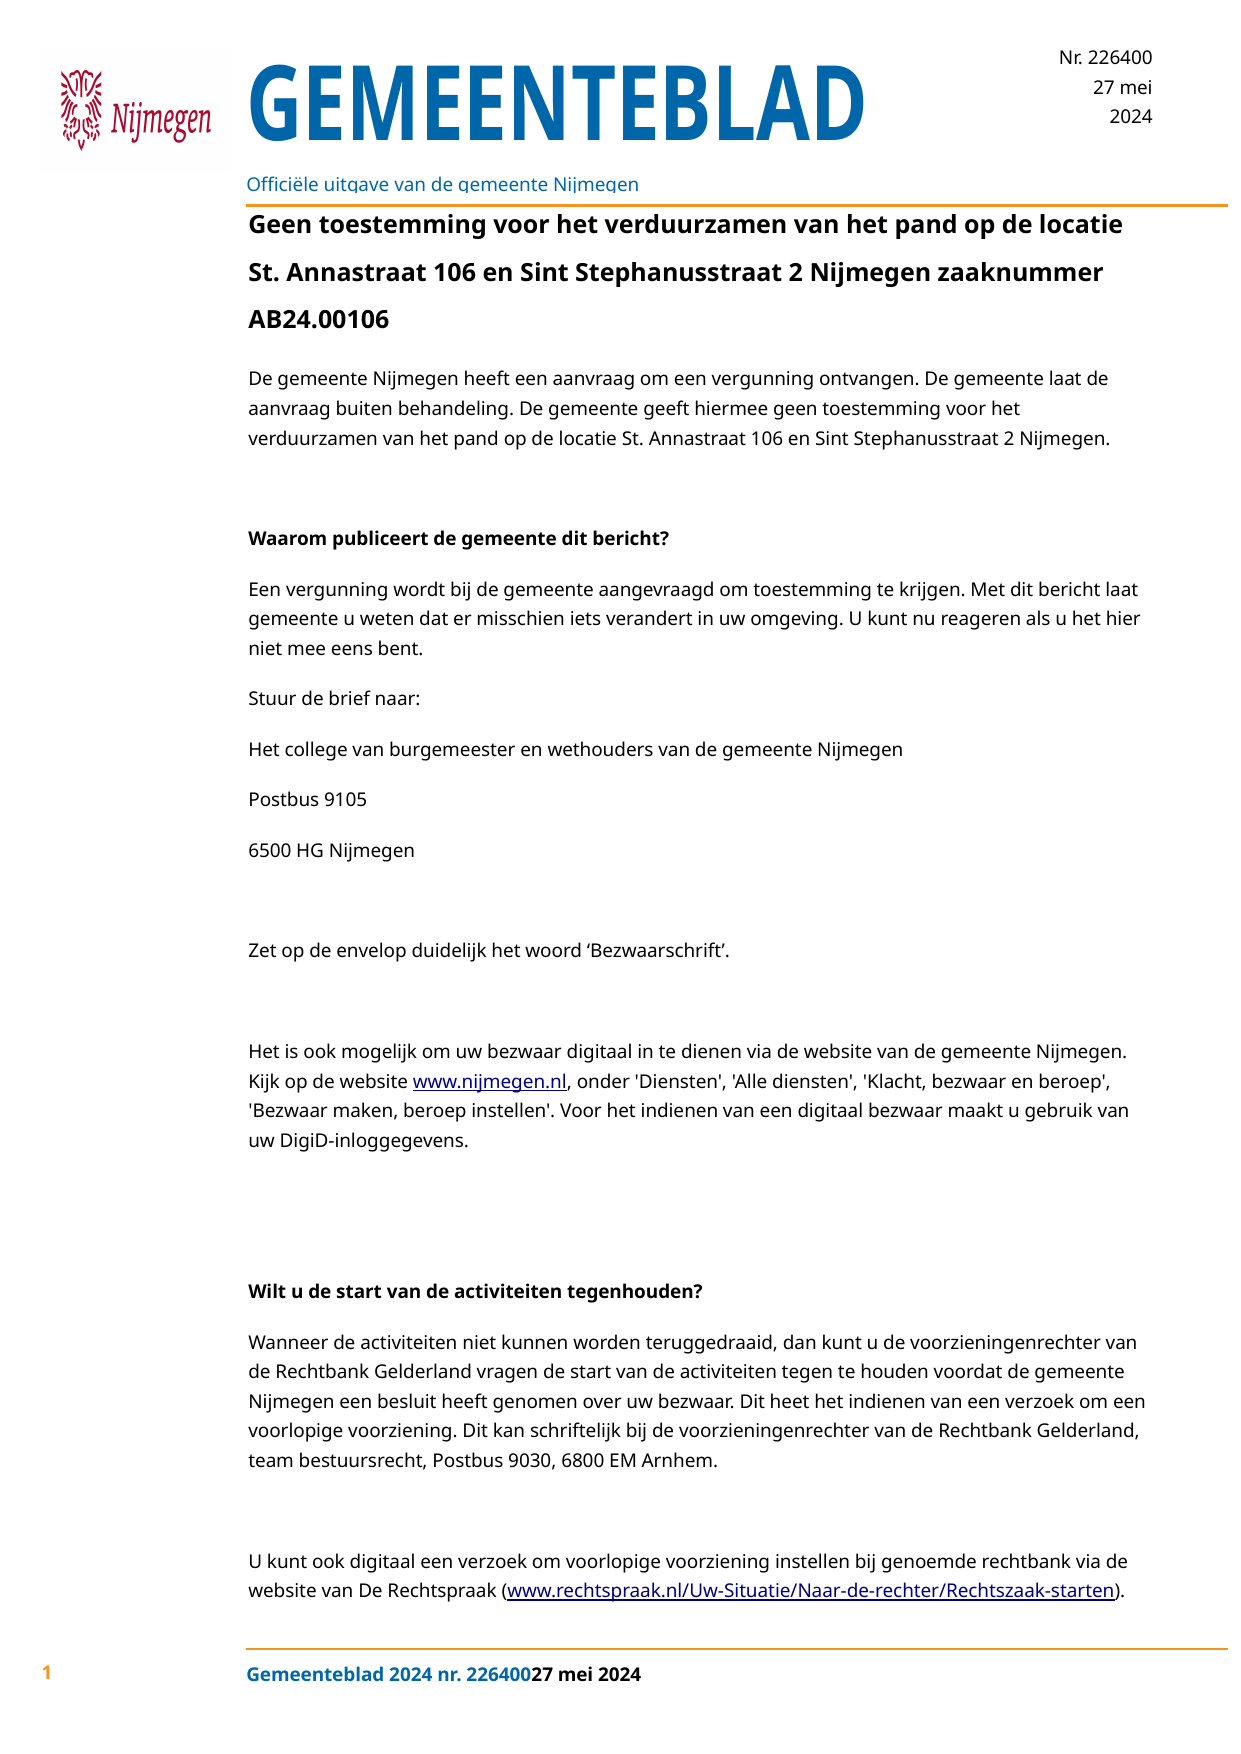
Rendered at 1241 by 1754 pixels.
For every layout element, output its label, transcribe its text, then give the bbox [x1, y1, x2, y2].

text U kunt ook digitaal een verzoek om voorlopige voorziening instellen bij genoemde rechtbank via de website van De Rechtspraak (www.rechtspraak.nl/Uw-Situatie/Naar-de-rechter/Rechtszaak-starten). [248, 1548, 1152, 1603]
text Het is ook mogelijk om uw bezwaar digitaal in te dienen via de website van de gemeente Nijmegen. Kijk op de website www.nijmegen.nl, onder 'Diensten', 'Alle diensten', 'Klacht, bezwaar en beroep', 'Bezwaar maken, beroep instellen'. Voor het indienen van een digitaal bezwaar maakt u gebruik van uw DigiD-inloggegevens. [248, 1038, 1152, 1153]
text Stuur de brief naar: [248, 686, 1152, 711]
text Het college van burgemeester en wethouders van de gemeente Nijmegen [248, 736, 1152, 762]
text Geen toestemming voor het verduurzamen van het pand op de locatie St. Annastraat 106 en Sint Stephanusstraat 2 Nijmegen zaaknummer AB24.00106 [248, 207, 1152, 336]
text Wilt u de start van de activiteiten tegenhouden? [248, 1278, 1152, 1304]
text De gemeente Nijmegen heeft een aanvraag om een vergunning ontvangen. De gemeente laat de aanvraag buiten behandeling. De gemeente geeft hiermee geen toestemming voor het verduurzamen van het pand op de locatie St. Annastraat 106 en Sint Stephanusstraat 2 Nijmegen. [248, 366, 1152, 450]
text Waarom publiceert de gemeente dit bericht? [248, 526, 1152, 551]
text 6500 HG Nijmegen [248, 837, 1152, 862]
text Postbus 9105 [248, 786, 1152, 812]
text Wanneer de activiteiten niet kunnen worden teruggedraaid, dan kunt u de voorzieningenrechter van de Rechtbank Gelderland vragen de start van de activiteiten tegen te houden voordat de gemeente Nijmegen een besluit heeft genomen over uw bezwaar. Dit heet het indienen van een verzoek om een voorlopige voorziening. Dit kan schriftelijk bij de voorzieningenrechter van de Rechtbank Gelderland, team bestuursrecht, Postbus 9030, 6800 EM Arnhem. [248, 1329, 1152, 1473]
text Een vergunning wordt bij de gemeente aangevraagd om toestemming te krijgen. Met dit bericht laat gemeente u weten dat er misschien iets verandert in uw omgeving. U kunt nu reageren als u het hier niet mee eens bent. [248, 576, 1152, 661]
text Zet op de envelop duidelijk het woord ‘Bezwaarschrift’. [248, 938, 1152, 963]
picture [41, 47, 231, 172]
